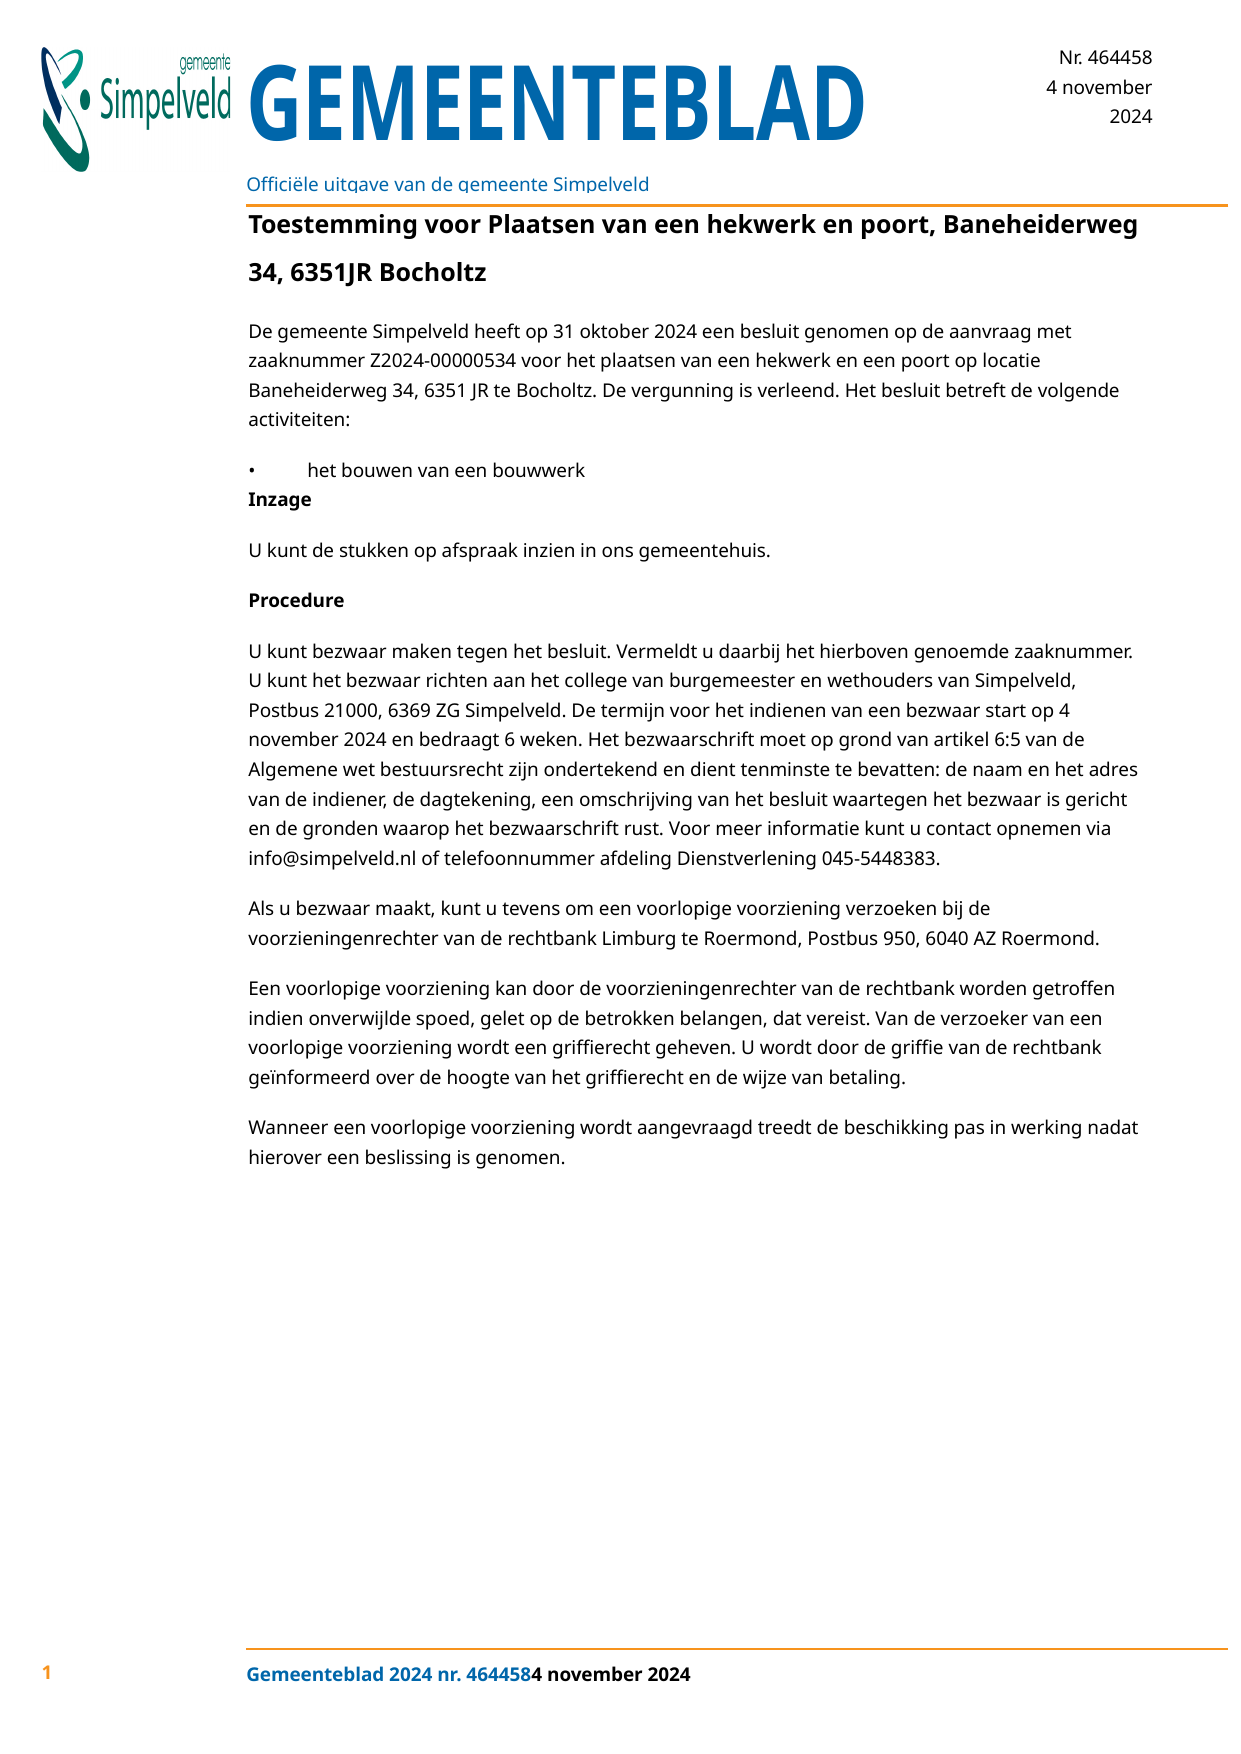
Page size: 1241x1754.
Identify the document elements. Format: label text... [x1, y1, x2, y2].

text U kunt bezwaar maken tegen het besluit. Vermeldt u daarbij het hierboven genoemde zaaknummer. U kunt het bezwaar richten aan het college van burgemeester en wethouders van Simpelveld, Postbus 21000, 6369 ZG Simpelveld. De termijn voor het indienen van een bezwaar start op 4 november 2024 en bedraagt 6 weken. Het bezwaarschrift moet op grond van artikel 6:5 van de Algemene wet bestuursrecht zijn ondertekend en dient tenminste te bevatten: de naam en het adres van de indiener, de dagtekening, een omschrijving van het besluit waartegen het bezwaar is gericht en de gronden waarop het bezwaarschrift rust. Voor meer informatie kunt u contact opnemen via info@simpelveld.nl of telefoonnummer afdeling Dienstverlening 045-5448383. [248, 638, 1152, 871]
list het bouwen van een bouwwerk [248, 457, 1152, 483]
text U kunt de stukken op afspraak inzien in ons gemeentehuis. [248, 537, 1152, 563]
text Inzage [248, 487, 1152, 512]
text Wanneer een voorlopige voorziening wordt aangevraagd treedt de beschikking pas in werking nadat hierover een beslissing is genomen. [248, 1114, 1152, 1170]
text Een voorlopige voorziening kan door de voorzieningenrechter van de rechtbank worden getroffen indien onverwijlde spoed, gelet op de betrokken belangen, dat vereist. Van de verzoeker van een voorlopige voorziening wordt een griffierecht geheven. U wordt door de griffie van de rechtbank geïnformeerd over de hoogte van het griffierecht en de wijze van betaling. [248, 975, 1152, 1090]
text Als u bezwaar maakt, kunt u tevens om een voorlopige voorziening verzoeken bij de voorzieningenrechter van de rechtbank Limburg te Roermond, Postbus 950, 6040 AZ Roermond. [248, 895, 1152, 951]
text De gemeente Simpelveld heeft op 31 oktober 2024 een besluit genomen op de aanvraag met zaaknummer Z2024-00000534 voor het plaatsen van een hekwerk en een poort op locatie Baneheiderweg 34, 6351 JR te Bocholtz. De vergunning is verleend. Het besluit betreft de volgende activiteiten: [248, 318, 1152, 432]
text Procedure [248, 587, 1152, 613]
text Toestemming voor Plaatsen van een hekwerk en poort, Baneheiderweg 34, 6351JR Bocholtz [248, 207, 1152, 288]
picture [41, 47, 231, 172]
